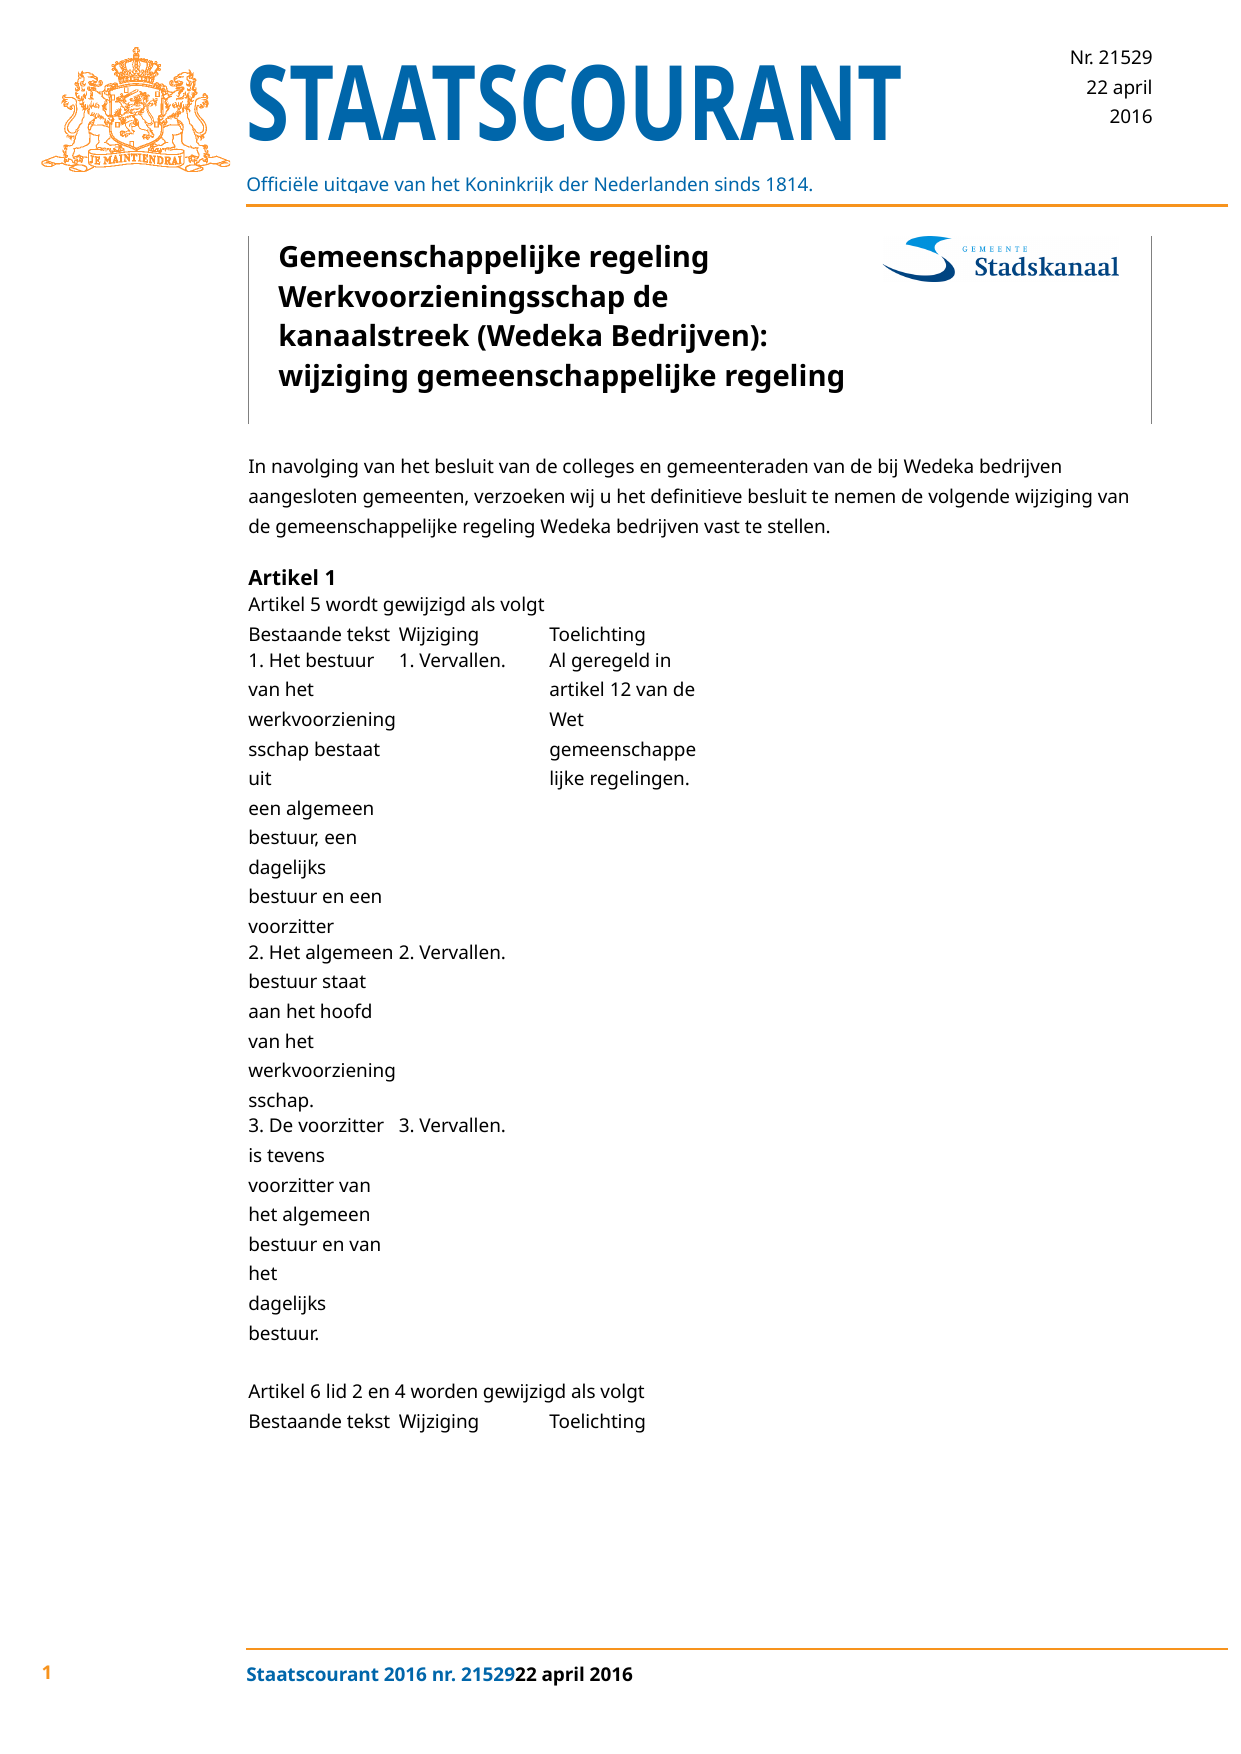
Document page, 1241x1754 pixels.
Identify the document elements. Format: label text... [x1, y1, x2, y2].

text In navolging van het besluit van de colleges en gemeenteraden van de bij Wedeka bedrijven aangesloten gemeenten, verzoeken wij u het definitieve besluit te nemen de volgende wijziging van de gemeenschappelijke regeling Wedeka bedrijven vast te stellen. [248, 454, 1152, 538]
table_cell [549, 939, 700, 1113]
table_header Toelichting [549, 1408, 700, 1434]
table_header Wijziging [399, 621, 549, 647]
table_header Wijziging [399, 1408, 549, 1434]
text Artikel 6 lid 2 en 4 worden gewijzigd als volgt [248, 1378, 1152, 1404]
table_header Bestaande tekst [248, 621, 398, 647]
picture [882, 236, 1119, 282]
table_header Toelichting [549, 621, 700, 647]
table_cell 3. De voorzitter is tevens voorzitter van het algemeen bestuur en van het dagelijks bestuur. [248, 1113, 398, 1346]
table_header Gemeenschappelijke regeling Werkvoorzieningsschap de kanaalstreek (Wedeka Bedrijven): wijziging gemeenschappelijke regeling [249, 236, 850, 424]
table_cell 1. Vervallen. [399, 647, 549, 939]
table_cell [549, 1113, 700, 1346]
table_header [850, 236, 1151, 424]
table_cell 3. Vervallen. [399, 1113, 549, 1346]
table_cell 2. Vervallen. [399, 939, 549, 1113]
table_cell 1. Het bestuur van het werkvoorzieningsschap bestaat uit een algemeen bestuur, een dagelijks bestuur en een voorzitter [248, 647, 398, 939]
text Artikel 1 [248, 563, 1152, 592]
table_header Bestaande tekst [248, 1408, 398, 1434]
table_cell 2. Het algemeen bestuur staat aan het hoofd van het werkvoorzieningsschap. [248, 939, 398, 1113]
table_cell Al geregeld in artikel 12 van de Wet gemeenschappelijke regelingen. [549, 647, 700, 939]
text Artikel 5 wordt gewijzigd als volgt [248, 592, 1152, 617]
picture [41, 47, 231, 172]
